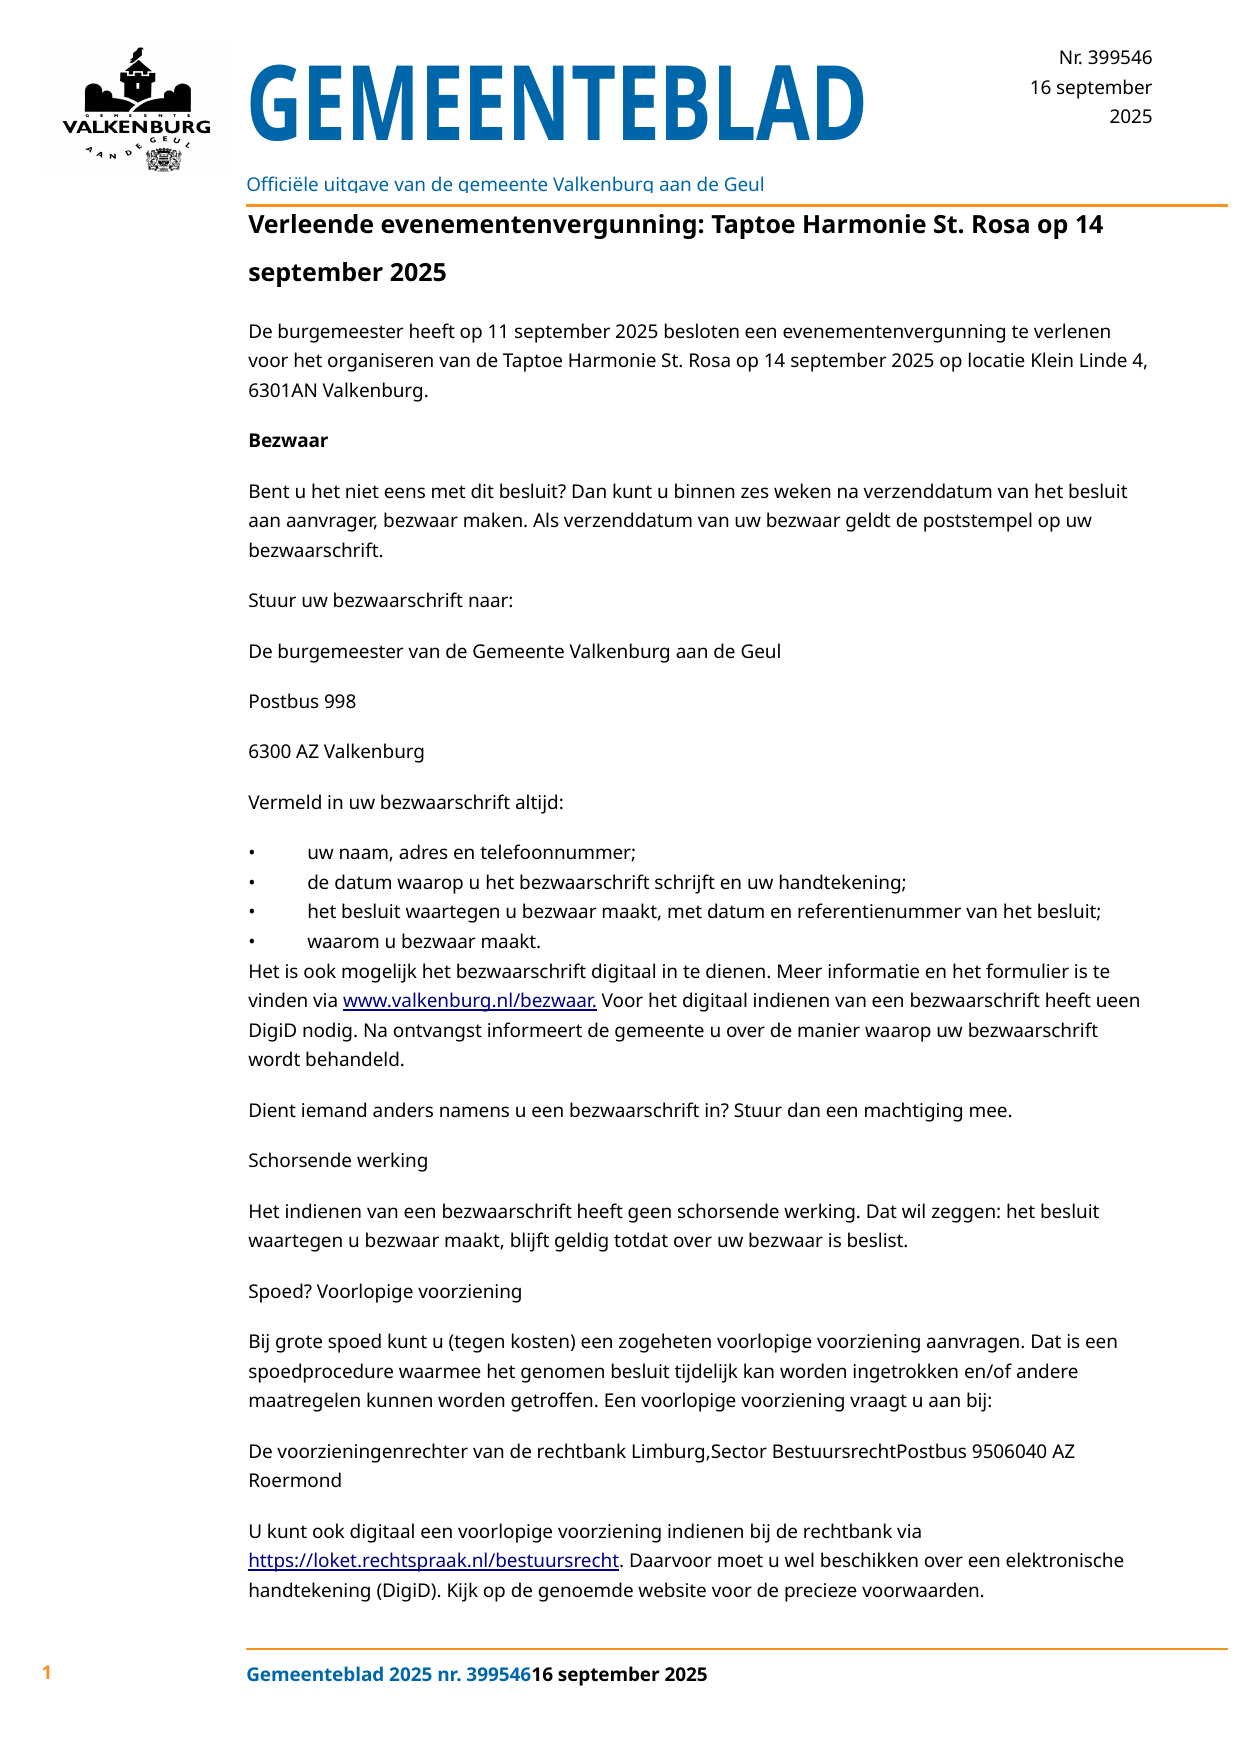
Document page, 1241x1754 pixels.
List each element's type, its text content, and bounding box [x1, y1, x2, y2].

text Spoed? Voorlopige voorziening [248, 1278, 1152, 1304]
list waarom u bezwaar maakt. [248, 928, 1152, 954]
text Stuur uw bezwaarschrift naar: [248, 587, 1152, 613]
text De burgemeester van de Gemeente Valkenburg aan de Geul [248, 638, 1152, 664]
text Het is ook mogelijk het bezwaarschrift digitaal in te dienen. Meer informatie en het formulier is te vinden via www.valkenburg.nl/bezwaar. Voor het digitaal indienen van een bezwaarschrift heeft ueen DigiD nodig. Na ontvangst informeert de gemeente u over de manier waarop uw bezwaarschrift wordt behandeld. [248, 958, 1152, 1072]
list de datum waarop u het bezwaarschrift schrijft en uw handtekening; [248, 869, 1152, 895]
list uw naam, adres en telefoonnummer; [248, 839, 1152, 865]
text Schorsende werking [248, 1147, 1152, 1173]
text Het indienen van een bezwaarschrift heeft geen schorsende werking. Dat wil zeggen: het besluit waartegen u bezwaar maakt, blijft geldig totdat over uw bezwaar is beslist. [248, 1198, 1152, 1253]
text Bij grote spoed kunt u (tegen kosten) een zogeheten voorlopige voorziening aanvragen. Dat is een spoedprocedure waarmee het genomen besluit tijdelijk kan worden ingetrokken en/of andere maatregelen kunnen worden getroffen. Een voorlopige voorziening vraagt u aan bij: [248, 1328, 1152, 1413]
text Dient iemand anders namens u een bezwaarschrift in? Stuur dan een machtiging mee. [248, 1097, 1152, 1123]
text 6300 AZ Valkenburg [248, 739, 1152, 764]
text U kunt ook digitaal een voorlopige voorziening indienen bij de rechtbank via https://loket.rechtspraak.nl/bestuursrecht. Daarvoor moet u wel beschikken over een elektronische handtekening (DigiD). Kijk op de genoemde website voor de precieze voorwaarden. [248, 1518, 1152, 1603]
text De voorzieningenrechter van de rechtbank Limburg,Sector BestuursrechtPostbus 9506040 AZ Roermond [248, 1438, 1152, 1493]
text Verleende evenementenvergunning: Taptoe Harmonie St. Rosa op 14 september 2025 [248, 207, 1152, 288]
text Postbus 998 [248, 688, 1152, 714]
picture [41, 47, 231, 172]
text De burgemeester heeft op 11 september 2025 besloten een evenementenvergunning te verlenen voor het organiseren van de Taptoe Harmonie St. Rosa op 14 september 2025 op locatie Klein Linde 4, 6301AN Valkenburg. [248, 318, 1152, 403]
text Bent u het niet eens met dit besluit? Dan kunt u binnen zes weken na verzenddatum van het besluit aan aanvrager, bezwaar maken. Als verzenddatum van uw bezwaar geldt de poststempel op uw bezwaarschrift. [248, 478, 1152, 563]
text Bezwaar [248, 427, 1152, 453]
list het besluit waartegen u bezwaar maakt, met datum en referentienummer van het besluit; [248, 899, 1152, 924]
text Vermeld in uw bezwaarschrift altijd: [248, 789, 1152, 815]
